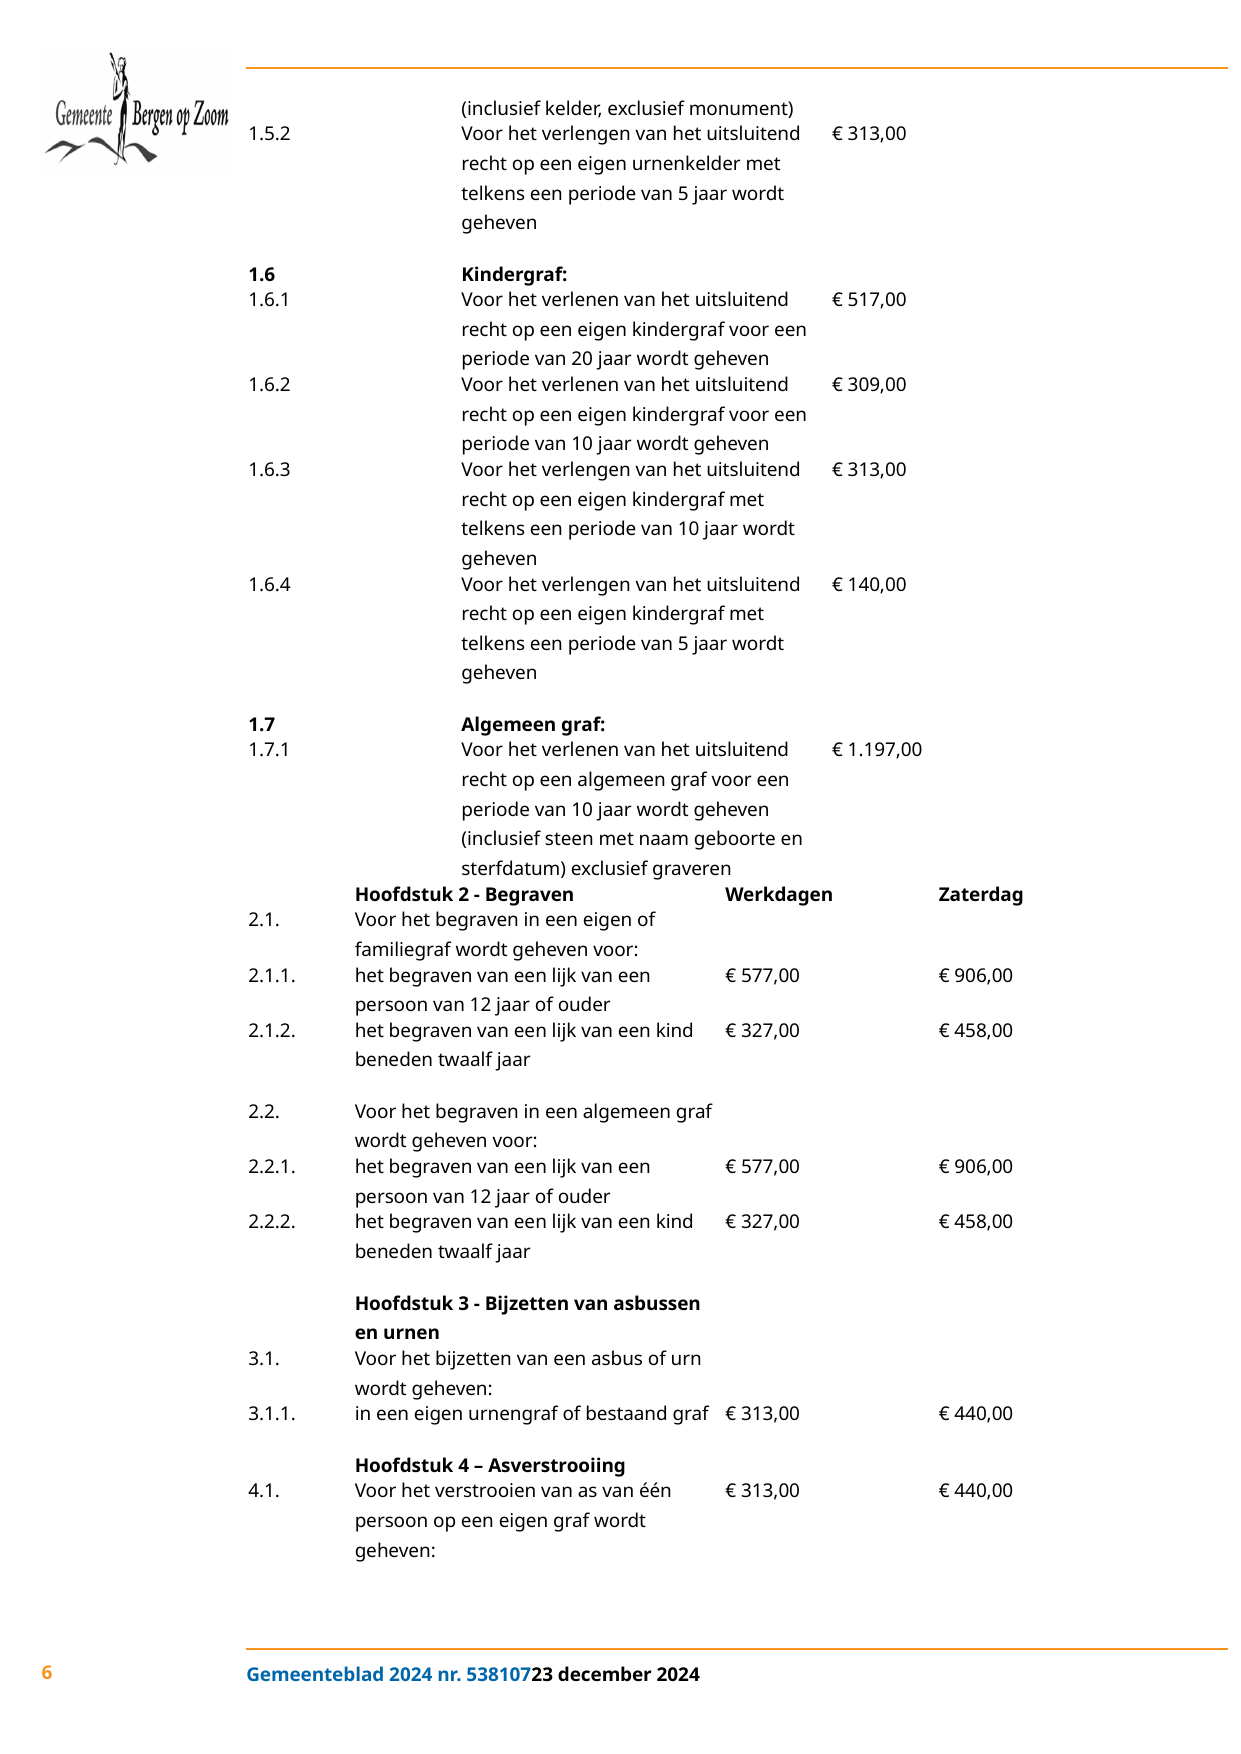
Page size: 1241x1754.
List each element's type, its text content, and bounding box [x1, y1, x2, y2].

table_cell [355, 1426, 725, 1452]
table_cell Hoofdstuk 3 - Bijzetten van asbussen en urnen [355, 1290, 725, 1345]
table_cell [248, 1073, 354, 1098]
picture [41, 47, 231, 172]
table_cell Kindergraf: [461, 261, 832, 286]
table_cell [725, 906, 938, 962]
table_cell € 313,00 [832, 456, 1045, 571]
table_cell Voor het verlenen van het uitsluitend recht op een algemeen graf voor een periode van 10 jaar wordt geheven (inclusief steen met naam geboorte en sterfdatum) exclusief graveren [461, 737, 832, 881]
table_cell [725, 1345, 938, 1400]
table_cell 1.5.2 [248, 121, 461, 235]
table_cell het begraven van een lijk van een persoon van 12 jaar of ouder [355, 962, 725, 1017]
table_cell € 440,00 [939, 1478, 1152, 1562]
table_cell 3.1.1. [248, 1400, 354, 1426]
table_cell € 577,00 [725, 1154, 938, 1209]
table_cell € 327,00 [725, 1209, 938, 1264]
table_cell [248, 1290, 354, 1345]
table_cell [725, 1290, 938, 1345]
table_cell [248, 1563, 354, 1588]
table_cell Voor het begraven in een algemeen graf wordt geheven voor: [355, 1098, 725, 1153]
table_cell € 309,00 [832, 371, 1045, 456]
table_cell [939, 1264, 1152, 1290]
table_cell [248, 881, 354, 906]
table_cell € 906,00 [939, 962, 1152, 1017]
table_cell Werkdagen [725, 881, 938, 906]
table_cell € 440,00 [939, 1400, 1152, 1426]
table_cell 3.1. [248, 1345, 354, 1400]
table_cell [939, 906, 1152, 962]
table_cell [725, 1452, 938, 1478]
table_cell 2.2.1. [248, 1154, 354, 1209]
table_cell 2.2.2. [248, 1209, 354, 1264]
table_cell [725, 1073, 938, 1098]
table_cell Hoofdstuk 4 – Asverstrooiing [355, 1452, 725, 1478]
table_cell 2.1.1. [248, 962, 354, 1017]
table_cell [939, 1345, 1152, 1400]
table_cell [939, 1426, 1152, 1452]
table_cell [939, 1452, 1152, 1478]
table_cell € 313,00 [725, 1478, 938, 1562]
table_cell [248, 1426, 354, 1452]
table_cell [355, 1264, 725, 1290]
table_cell € 517,00 [832, 286, 1045, 371]
table_cell 2.1.2. [248, 1017, 354, 1072]
table_cell [832, 261, 1045, 286]
table_cell [939, 1073, 1152, 1098]
table_cell [248, 685, 461, 711]
table_cell € 313,00 [725, 1400, 938, 1426]
table_cell 1.6 [248, 261, 461, 286]
table_cell [248, 235, 461, 261]
table_cell € 140,00 [832, 571, 1045, 685]
table_cell [832, 711, 1045, 737]
table_cell € 327,00 [725, 1017, 938, 1072]
table_cell [461, 685, 832, 711]
table_cell 1.6.1 [248, 286, 461, 371]
table_cell 2.2. [248, 1098, 354, 1153]
table_cell [725, 1098, 938, 1153]
table_cell [248, 95, 461, 121]
table_cell [248, 1452, 354, 1478]
table_cell [832, 235, 1045, 261]
table_cell € 313,00 [832, 121, 1045, 235]
table_cell [461, 235, 832, 261]
table_cell 1.6.4 [248, 571, 461, 685]
table_cell het begraven van een lijk van een kind beneden twaalf jaar [355, 1209, 725, 1264]
table_cell 1.7.1 [248, 737, 461, 881]
table_cell Voor het verlengen van het uitsluitend recht op een eigen urnenkelder met telkens een periode van 5 jaar wordt geheven [461, 121, 832, 235]
table_cell € 577,00 [725, 962, 938, 1017]
table_cell Voor het verlengen van het uitsluitend recht op een eigen kindergraf met telkens een periode van 5 jaar wordt geheven [461, 571, 832, 685]
table_cell Voor het verlengen van het uitsluitend recht op een eigen kindergraf met telkens een periode van 10 jaar wordt geheven [461, 456, 832, 571]
table_cell [939, 1098, 1152, 1153]
table_cell het begraven van een lijk van een persoon van 12 jaar of ouder [355, 1154, 725, 1209]
table_cell [939, 1563, 1152, 1588]
table_cell 1.6.2 [248, 371, 461, 456]
table_cell in een eigen urnengraf of bestaand graf [355, 1400, 725, 1426]
table_cell [725, 1426, 938, 1452]
table_cell Voor het verstrooien van as van één persoon op een eigen graf wordt geheven: [355, 1478, 725, 1562]
table_cell [355, 1563, 725, 1588]
table_cell 1.6.3 [248, 456, 461, 571]
table_cell Voor het begraven in een eigen of familiegraf wordt geheven voor: [355, 906, 725, 962]
table_cell 2.1. [248, 906, 354, 962]
table_cell Hoofdstuk 2 - Begraven [355, 881, 725, 906]
table_cell € 1.197,00 [832, 737, 1045, 881]
table_cell [725, 1264, 938, 1290]
table_cell Voor het bijzetten van een asbus of urn wordt geheven: [355, 1345, 725, 1400]
table_cell Algemeen graf: [461, 711, 832, 737]
table_cell (inclusief kelder, exclusief monument) [461, 95, 832, 121]
table_cell [725, 1563, 938, 1588]
table_cell € 906,00 [939, 1154, 1152, 1209]
table_cell [832, 95, 1045, 121]
table_cell Zaterdag [939, 881, 1152, 906]
table_cell 1.7 [248, 711, 461, 737]
table_cell [832, 685, 1045, 711]
table_cell [939, 1290, 1152, 1345]
table_cell [248, 1264, 354, 1290]
table_cell Voor het verlenen van het uitsluitend recht op een eigen kindergraf voor een periode van 10 jaar wordt geheven [461, 371, 832, 456]
table_cell 4.1. [248, 1478, 354, 1562]
table_cell € 458,00 [939, 1017, 1152, 1072]
table_cell [355, 1073, 725, 1098]
table_cell € 458,00 [939, 1209, 1152, 1264]
table_cell het begraven van een lijk van een kind beneden twaalf jaar [355, 1017, 725, 1072]
table_cell Voor het verlenen van het uitsluitend recht op een eigen kindergraf voor een periode van 20 jaar wordt geheven [461, 286, 832, 371]
